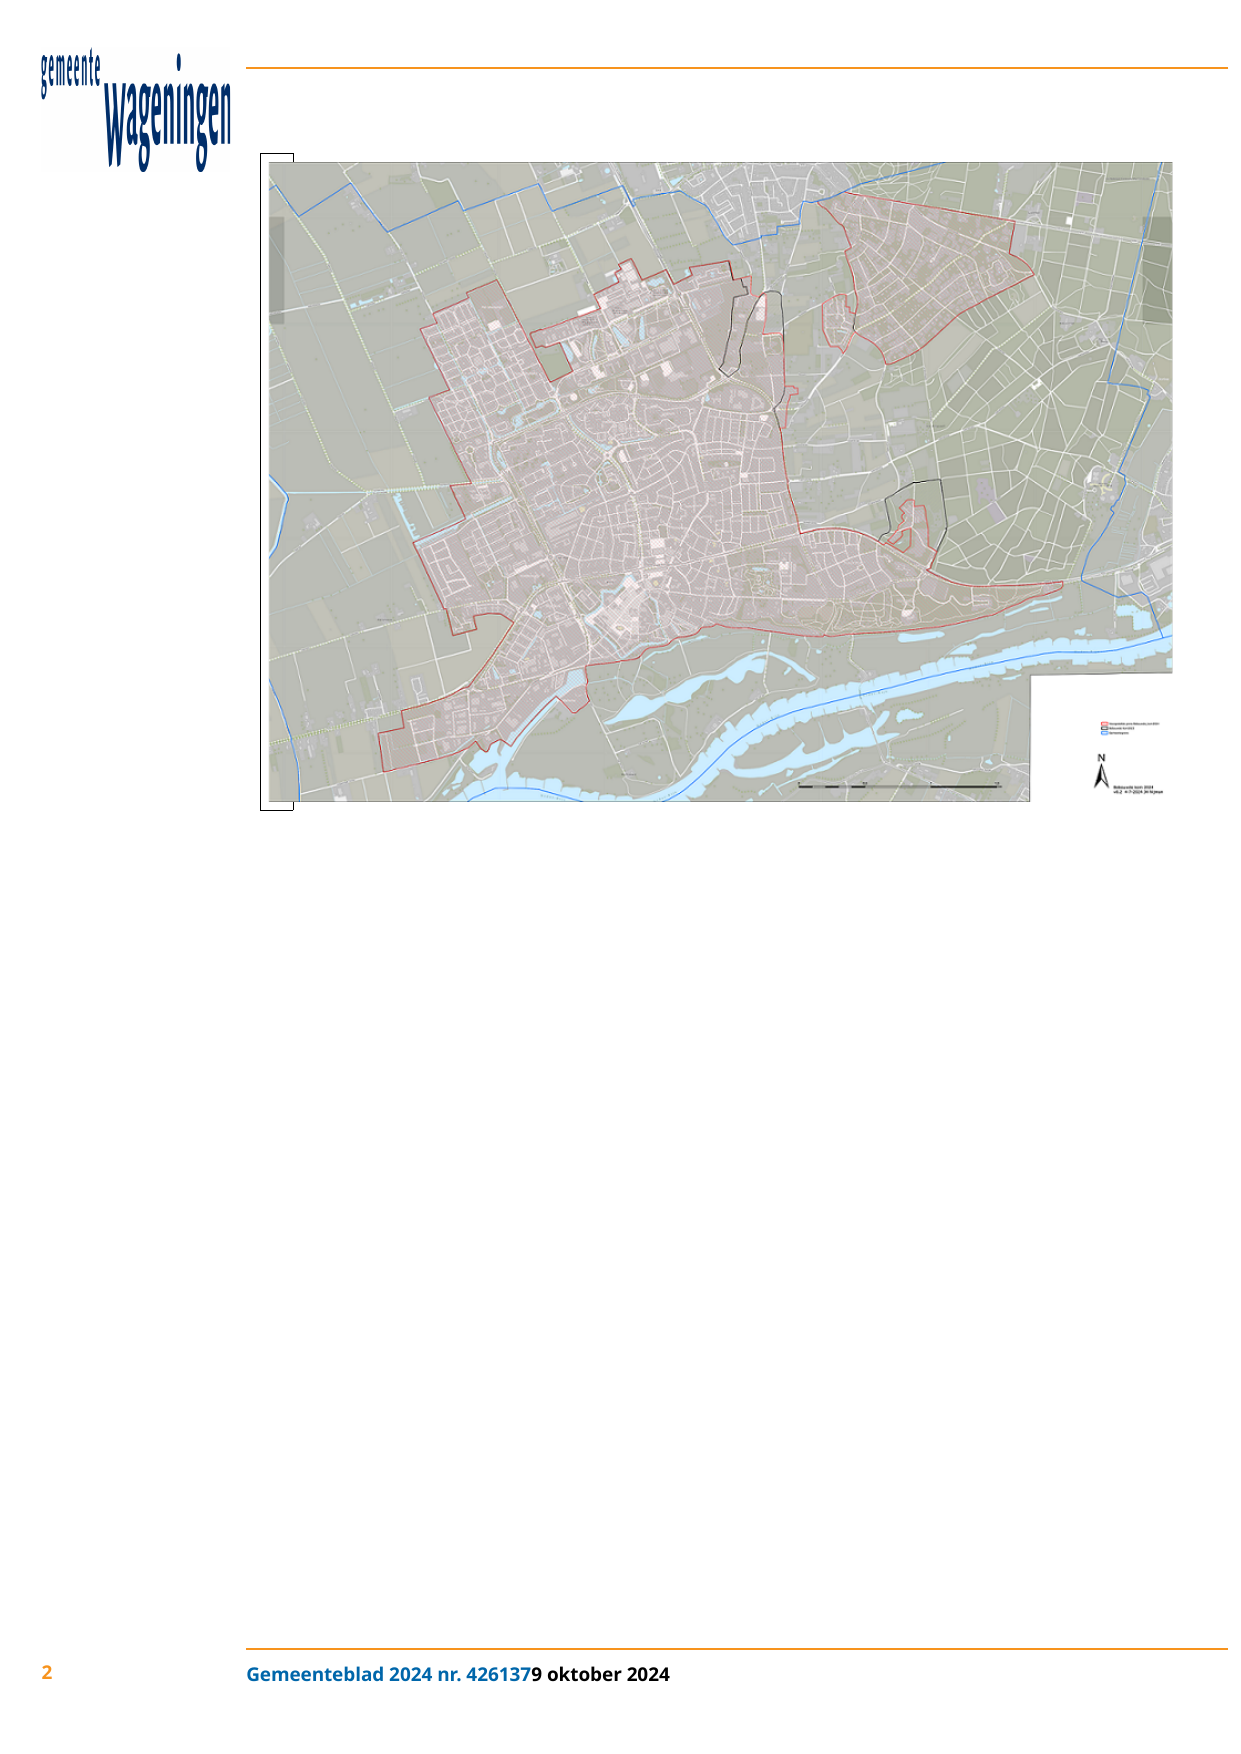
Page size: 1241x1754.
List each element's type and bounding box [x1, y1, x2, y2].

picture [41, 47, 231, 172]
picture [268, 162, 1173, 802]
